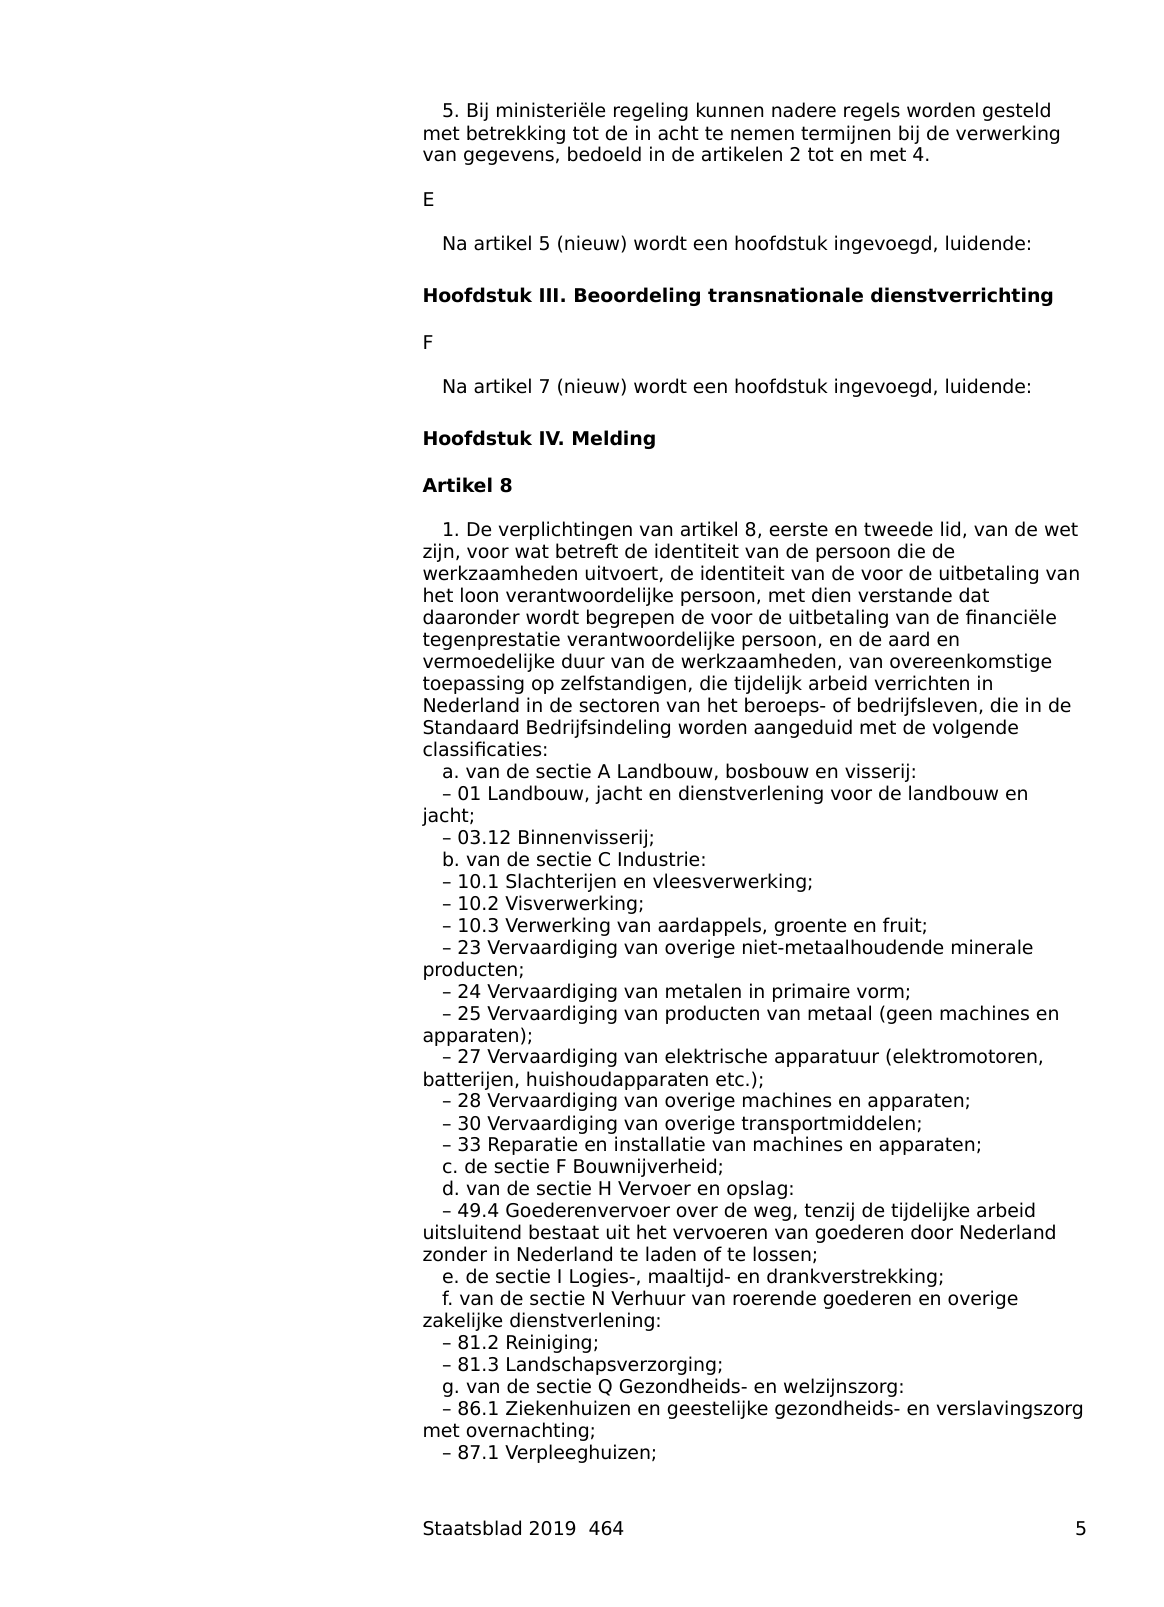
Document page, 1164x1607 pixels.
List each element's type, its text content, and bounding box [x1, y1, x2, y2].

text f. van de sectie N Verhuur van roerende goederen en overige zakelijke dienstverlening: [422, 1288, 1087, 1332]
text – 81.2 Reiniging; [422, 1332, 1087, 1354]
text 1. De verplichtingen van artikel 8, eerste en tweede lid, van de wet zijn, voor wat betreft de identiteit van de persoon die de werkzaamheden uitvoert, de identiteit van de voor de uitbetaling van het loon verantwoordelijke persoon, met dien verstande dat daaronder wordt begrepen de voor de uitbetaling van de financiële tegenprestatie verantwoordelijke persoon, en de aard en vermoedelijke duur van de werkzaamheden, van overeenkomstige toepassing op zelfstandigen, die tijdelijk arbeid verrichten in Nederland in de sectoren van het beroeps- of bedrijfsleven, die in de Standaard Bedrijfsindeling worden aangeduid met de volgende classificaties: [422, 519, 1087, 761]
text g. van de sectie Q Gezondheids- en welzijnszorg: [422, 1376, 1087, 1398]
text – 49.4 Goederenvervoer over de weg, tenzij de tijdelijke arbeid uitsluitend bestaat uit het vervoeren van goederen door Nederland zonder in Nederland te laden of te lossen; [422, 1200, 1087, 1266]
text – 10.2 Visverwerking; [422, 893, 1087, 914]
text a. van de sectie A Landbouw, bosbouw en visserij: [422, 761, 1087, 783]
text – 33 Reparatie en installatie van machines en apparaten; [422, 1134, 1087, 1156]
text – 03.12 Binnenvisserij; [422, 827, 1087, 849]
text – 10.1 Slachterijen en vleesverwerking; [422, 871, 1087, 893]
subtitle Hoofdstuk IV. Melding [422, 428, 1087, 450]
text e. de sectie I Logies-, maaltijd- en drankverstrekking; [422, 1266, 1087, 1288]
text – 81.3 Landschapsverzorging; [422, 1354, 1087, 1376]
text – 10.3 Verwerking van aardappels, groente en fruit; [422, 914, 1087, 937]
text – 28 Vervaardiging van overige machines en apparaten; [422, 1090, 1087, 1112]
text E [422, 188, 1087, 211]
text c. de sectie F Bouwnijverheid; [422, 1156, 1087, 1178]
text b. van de sectie C Industrie: [422, 849, 1087, 871]
text F [422, 332, 1087, 354]
subtitle Hoofdstuk III. Beoordeling transnationale dienstverrichting [422, 285, 1087, 307]
text – 23 Vervaardiging van overige niet-metaalhoudende minerale producten; [422, 937, 1087, 981]
subtitle Artikel 8 [422, 475, 1087, 497]
text – 25 Vervaardiging van producten van metaal (geen machines en apparaten); [422, 1002, 1087, 1046]
text – 30 Vervaardiging van overige transportmiddelen; [422, 1112, 1087, 1134]
text Na artikel 7 (nieuw) wordt een hoofdstuk ingevoegd, luidende: [422, 376, 1087, 398]
text – 86.1 Ziekenhuizen en geestelijke gezondheids- en verslavingszorg met overnachting; [422, 1398, 1087, 1442]
text – 24 Vervaardiging van metalen in primaire vorm; [422, 981, 1087, 1002]
text – 87.1 Verpleeghuizen; [422, 1442, 1087, 1464]
text 5. Bij ministeriële regeling kunnen nadere regels worden gesteld met betrekking tot de in acht te nemen termijnen bij de verwerking van gegevens, bedoeld in de artikelen 2 tot en met 4. [422, 100, 1087, 166]
text Na artikel 5 (nieuw) wordt een hoofdstuk ingevoegd, luidende: [422, 233, 1087, 255]
text – 01 Landbouw, jacht en dienstverlening voor de landbouw en jacht; [422, 783, 1087, 827]
text d. van de sectie H Vervoer en opslag: [422, 1178, 1087, 1200]
text – 27 Vervaardiging van elektrische apparatuur (elektromotoren, batterijen, huishoudapparaten etc.); [422, 1046, 1087, 1090]
